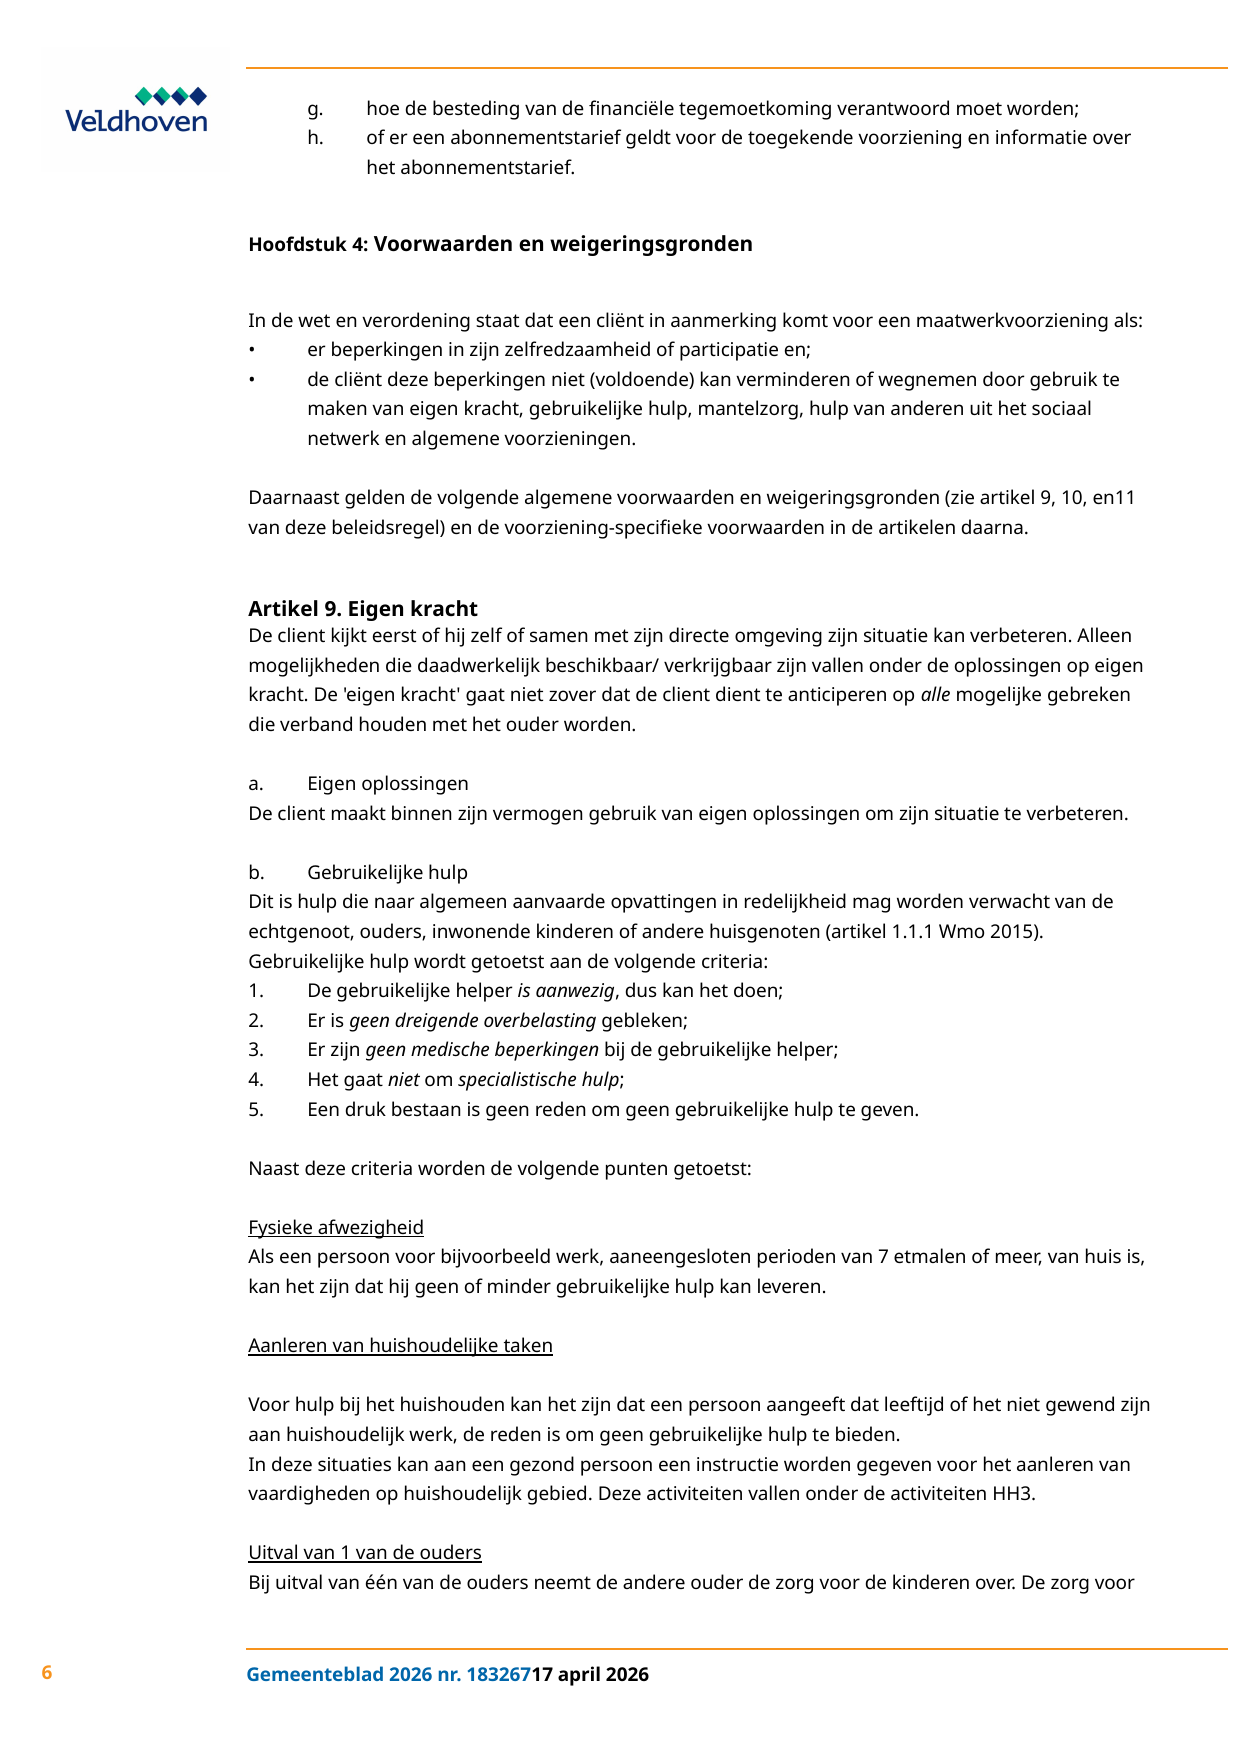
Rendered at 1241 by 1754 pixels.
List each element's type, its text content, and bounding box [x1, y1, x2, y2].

text De client kijkt eerst of hij zelf of samen met zijn directe omgeving zijn situatie kan verbeteren. Alleen mogelijkheden die daadwerkelijk beschikbaar/ verkrijgbaar zijn vallen onder de oplossingen op eigen kracht. De 'eigen kracht' gaat niet zover dat de client dient te anticiperen op alle mogelijke gebreken die verband houden met het ouder worden. [248, 622, 1152, 737]
text De client maakt binnen zijn vermogen gebruik van eigen oplossingen om zijn situatie te verbeteren. [248, 800, 1152, 826]
list Gebruikelijke hulp [248, 859, 1152, 885]
list of er een abonnementstarief geldt voor de toegekende voorziening en informatie over het abonnementstarief. [307, 124, 1152, 180]
text Naast deze criteria worden de volgende punten getoetst: [248, 1155, 1152, 1181]
list Het gaat niet om specialistische hulp; [248, 1066, 1152, 1092]
text Fysieke afwezigheid [248, 1214, 1152, 1240]
text Daarnaast gelden de volgende algemene voorwaarden en weigeringsgronden (zie artikel 9, 10, en11 van deze beleidsregel) en de voorziening-specifieke voorwaarden in de artikelen daarna. [248, 484, 1152, 540]
text In de wet en verordening staat dat een cliënt in aanmerking komt voor een maatwerkvoorziening als: [248, 307, 1152, 333]
text Aanleren van huishoudelijke taken [248, 1332, 1152, 1358]
list De gebruikelijke helper is aanwezig, dus kan het doen; [248, 977, 1152, 1003]
text Uitval van 1 van de ouders [248, 1539, 1152, 1565]
list hoe de besteding van de financiële tegemoetkoming verantwoord moet worden; [307, 95, 1152, 121]
list Er zijn geen medische beperkingen bij de gebruikelijke helper; [248, 1037, 1152, 1062]
text Voor hulp bij het huishouden kan het zijn dat een persoon aangeeft dat leeftijd of het niet gewend zijn aan huishoudelijk werk, de reden is om geen gebruikelijke hulp te bieden. [248, 1392, 1152, 1447]
list Eigen oplossingen [248, 770, 1152, 796]
text Artikel 9. Eigen kracht [248, 594, 1152, 622]
text Bij uitval van één van de ouders neemt de andere ouder de zorg voor de kinderen over. De zorg voor [248, 1569, 1152, 1595]
text In deze situaties kan aan een gezond persoon een instructie worden gegeven voor het aanleren van vaardigheden op huishoudelijk gebied. Deze activiteiten vallen onder de activiteiten HH3. [248, 1451, 1152, 1506]
text Dit is hulp die naar algemeen aanvaarde opvattingen in redelijkheid mag worden verwacht van de echtgenoot, ouders, inwonende kinderen of andere huisgenoten (artikel 1.1.1 Wmo 2015). Gebruikelijke hulp wordt getoetst aan de volgende criteria: [248, 889, 1152, 973]
list de cliënt deze beperkingen niet (voldoende) kan verminderen of wegnemen door gebruik te maken van eigen kracht, gebruikelijke hulp, mantelzorg, hulp van anderen uit het sociaal netwerk en algemene voorzieningen. [248, 366, 1152, 451]
list Er is geen dreigende overbelasting gebleken; [248, 1007, 1152, 1033]
text Hoofdstuk 4: Voorwaarden en weigeringsgronden [248, 229, 1152, 258]
list er beperkingen in zijn zelfredzaamheid of participatie en; [248, 336, 1152, 362]
list Een druk bestaan is geen reden om geen gebruikelijke hulp te geven. [248, 1096, 1152, 1121]
picture [41, 47, 231, 172]
text Als een persoon voor bijvoorbeeld werk, aaneengesloten perioden van 7 etmalen of meer, van huis is, kan het zijn dat hij geen of minder gebruikelijke hulp kan leveren. [248, 1244, 1152, 1299]
